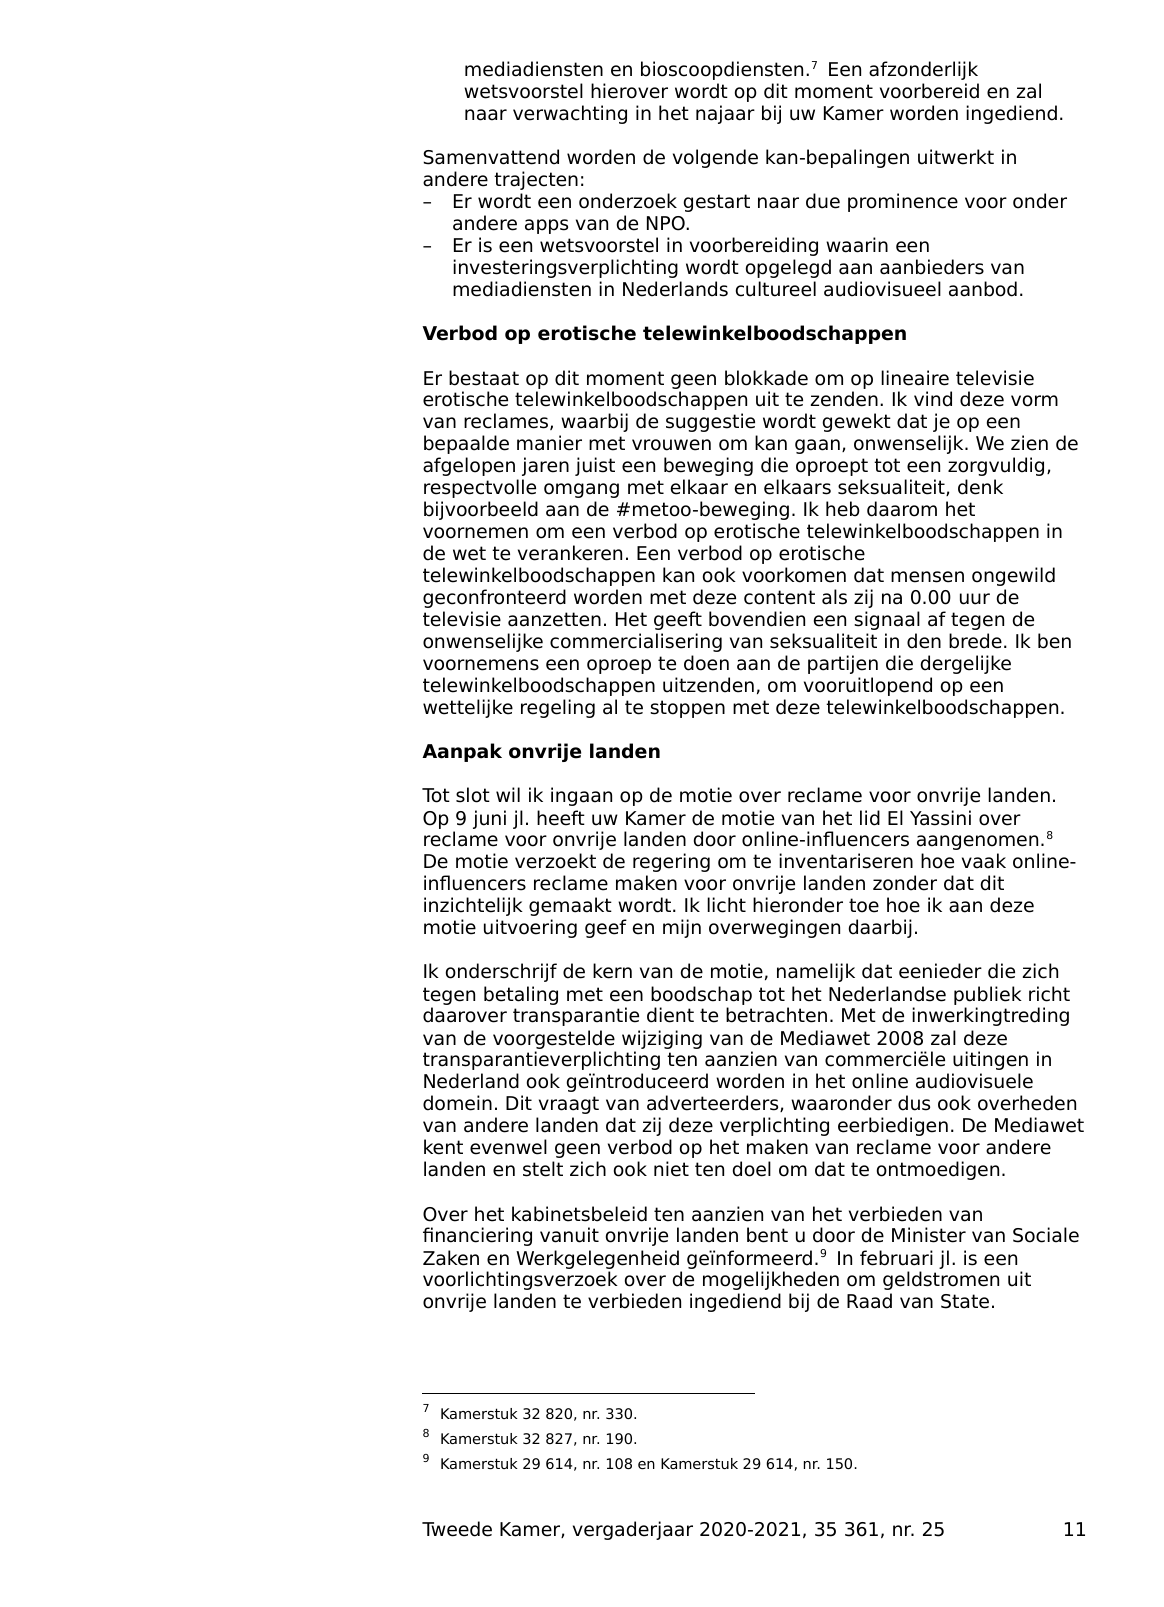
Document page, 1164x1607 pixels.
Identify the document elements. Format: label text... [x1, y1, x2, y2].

text Samenvattend worden de volgende kan-bepalingen uitwerkt in andere trajecten: [422, 147, 1087, 191]
text Ik onderschrijf de kern van de motie, namelijk dat eenieder die zich tegen betaling met een boodschap tot het Nederlandse publiek richt daarover transparantie dient te betrachten. Met de inwerkingtreding van de voorgestelde wijziging van de Mediawet 2008 zal deze transparantieverplichting ten aanzien van commerciële uitingen in Nederland ook geïntroduceerd worden in het online audiovisuele domein. Dit vraagt van adverteerders, waaronder dus ook overheden van andere landen dat zij deze verplichting eerbiedigen. De Mediawet kent evenwel geen verbod op het maken van reclame voor andere landen en stelt zich ook niet ten doel om dat te ontmoedigen. [422, 961, 1087, 1181]
subtitle Verbod op erotische telewinkelboodschappen [422, 323, 1087, 345]
text mediadiensten en bioscoopdiensten. Een afzonderlijk wetsvoorstel hierover wordt op dit moment voorbereid en zal naar verwachting in het najaar bij uw Kamer worden ingediend. [422, 59, 1087, 125]
text – Er is een wetsvoorstel in voorbereiding waarin een investeringsverplichting wordt opgelegd aan aanbieders van mediadiensten in Nederlands cultureel audiovisueel aanbod. [422, 235, 1087, 301]
text Tot slot wil ik ingaan op de motie over reclame voor onvrije landen. Op 9 juni jl. heeft uw Kamer de motie van het lid El Yassini over reclame voor onvrije landen door online-influencers aangenomen. De motie verzoekt de regering om te inventariseren hoe vaak online-influencers reclame maken voor onvrije landen zonder dat dit inzichtelijk gemaakt wordt. Ik licht hieronder toe hoe ik aan deze motie uitvoering geef en mijn overwegingen daarbij. [422, 785, 1087, 939]
text Kamerstuk 32 827, nr. 190. [422, 1427, 1087, 1449]
text Over het kabinetsbeleid ten aanzien van het verbieden van financiering vanuit onvrije landen bent u door de Minister van Sociale Zaken en Werkgelegenheid geïnformeerd. In februari jl. is een voorlichtingsverzoek over de mogelijkheden om geldstromen uit onvrije landen te verbieden ingediend bij de Raad van State. [422, 1203, 1087, 1313]
text Kamerstuk 32 820, nr. 330. [422, 1402, 1087, 1424]
text Kamerstuk 29 614, nr. 108 en Kamerstuk 29 614, nr. 150. [422, 1452, 1087, 1474]
subtitle Aanpak onvrije landen [422, 741, 1087, 763]
text – Er wordt een onderzoek gestart naar due prominence voor onder andere apps van de NPO. [422, 191, 1087, 235]
text Er bestaat op dit moment geen blokkade om op lineaire televisie erotische telewinkelboodschappen uit te zenden. Ik vind deze vorm van reclames, waarbij de suggestie wordt gewekt dat je op een bepaalde manier met vrouwen om kan gaan, onwenselijk. We zien de afgelopen jaren juist een beweging die oproept tot een zorgvuldig, respectvolle omgang met elkaar en elkaars seksualiteit, denk bijvoorbeeld aan de #metoo-beweging. Ik heb daarom het voornemen om een verbod op erotische telewinkelboodschappen in de wet te verankeren. Een verbod op erotische telewinkelboodschappen kan ook voorkomen dat mensen ongewild geconfronteerd worden met deze content als zij na 0.00 uur de televisie aanzetten. Het geeft bovendien een signaal af tegen de onwenselijke commercialisering van seksualiteit in den brede. Ik ben voornemens een oproep te doen aan de partijen die dergelijke telewinkelboodschappen uitzenden, om vooruitlopend op een wettelijke regeling al te stoppen met deze telewinkelboodschappen. [422, 367, 1087, 719]
